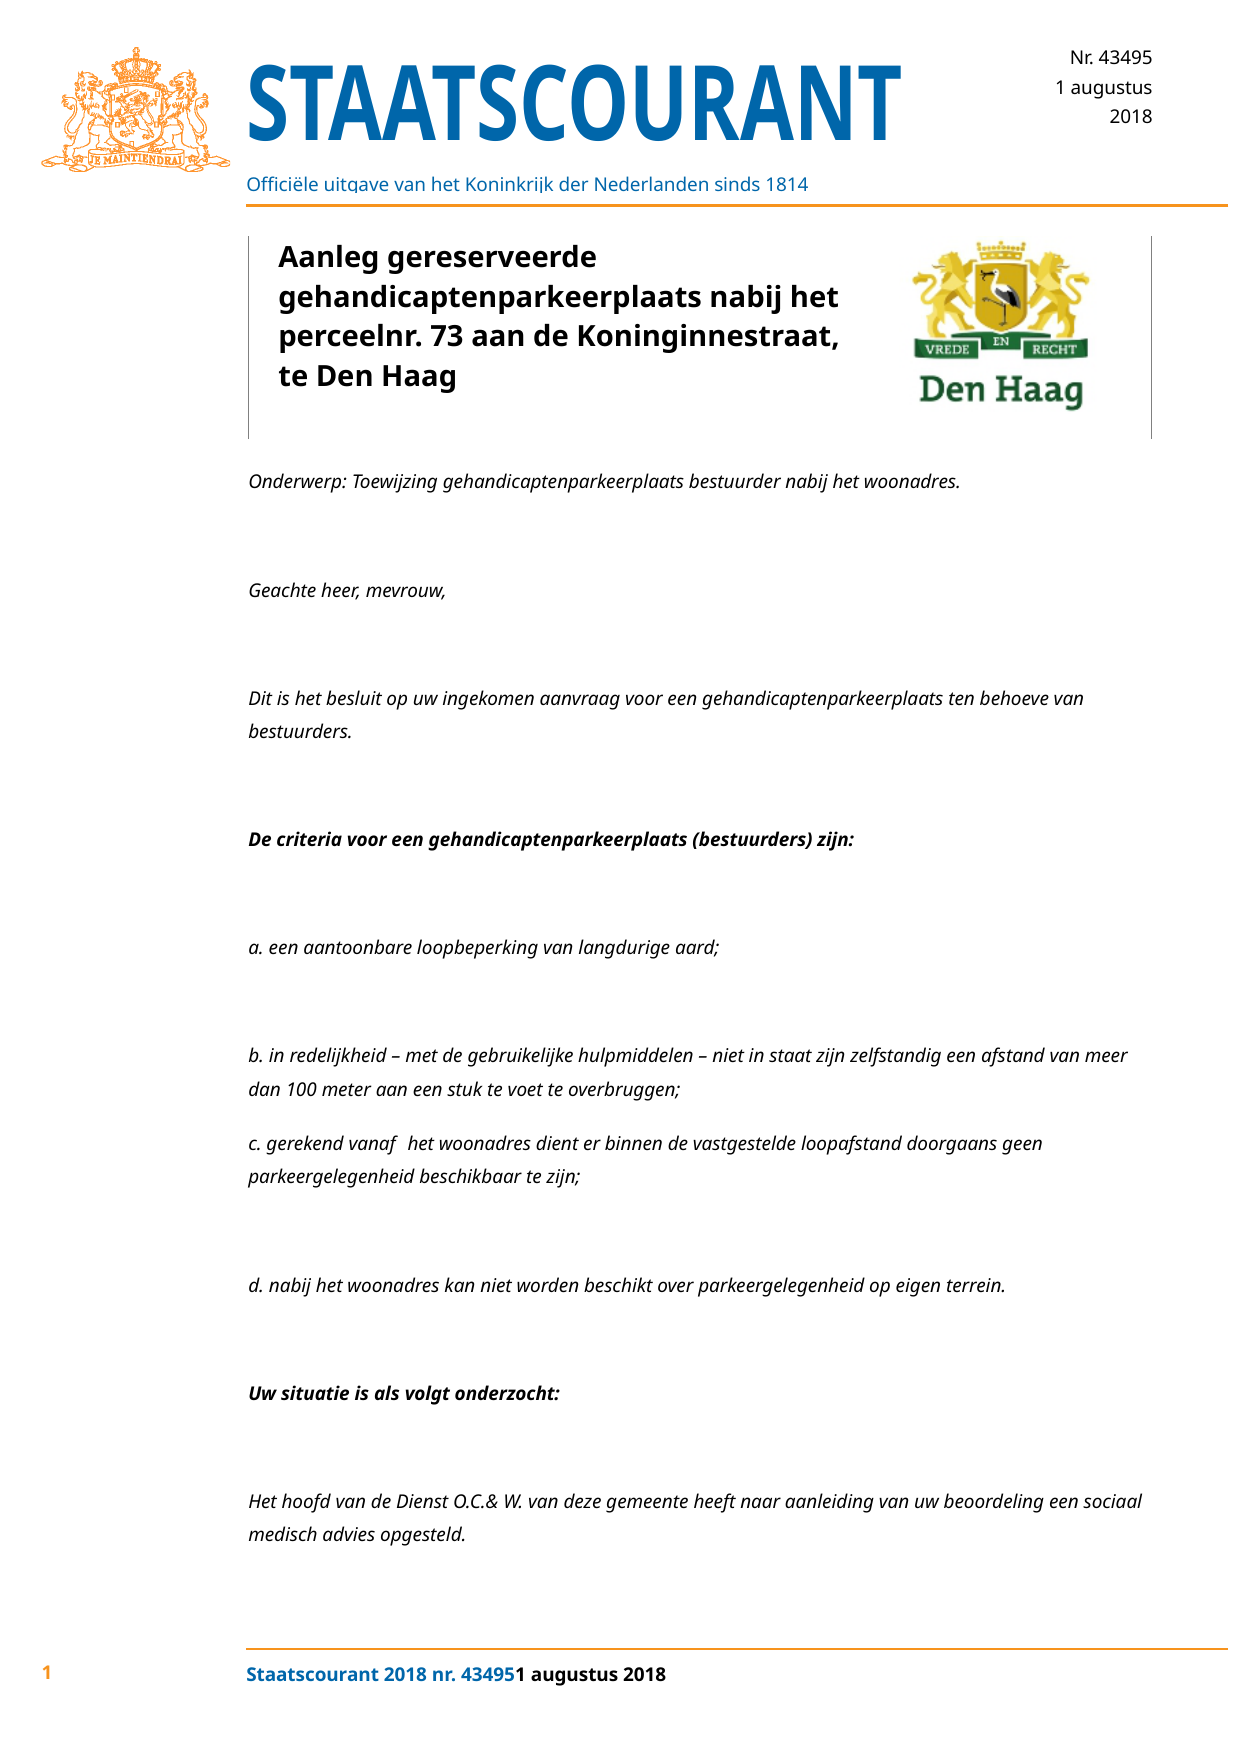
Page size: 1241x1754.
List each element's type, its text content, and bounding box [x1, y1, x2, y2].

text Het hoofd van de Dienst O.C.& W. van deze gemeente heeft naar aanleiding van uw beoordeling een sociaal medisch advies opgesteld. [248, 1488, 1152, 1547]
picture [41, 47, 231, 172]
text d. nabij het woonadres kan niet worden beschikt over parkeergelegenheid op eigen terrein. [248, 1272, 1152, 1297]
table_header [1103, 236, 1151, 413]
text a. een aantoonbare loopbeperking van langdurige aard; [248, 934, 1152, 960]
text Uw situatie is als volgt onderzocht: [248, 1380, 1152, 1406]
table_header [850, 414, 1151, 439]
text b. in redelijkheid – met de gebruikelijke hulpmiddelen – niet in staat zijn zelfstandig een afstand van meer dan 100 meter aan een stuk te voet te overbruggen; [248, 1043, 1152, 1102]
text De criteria voor een gehandicaptenparkeerplaats (bestuurders) zijn: [248, 826, 1152, 852]
text Geachte heer, mevrouw, [248, 577, 1152, 602]
table_header Aanleg gereserveerde gehandicaptenparkeerplaats nabij het perceelnr. 73 aan de Koninginnestraat, te Den Haag [249, 236, 850, 439]
text c. gerekend vanaf het woonadres dient er binnen de vastgestelde loopafstand doorgaans geen parkeergelegenheid beschikbaar te zijn; [248, 1130, 1152, 1189]
text Onderwerp: Toewijzing gehandicaptenparkeerplaats bestuurder nabij het woonadres. [248, 469, 1152, 494]
picture [899, 236, 1103, 414]
text Dit is het besluit op uw ingekomen aanvraag voor een gehandicaptenparkeerplaats ten behoeve van bestuurders. [248, 685, 1152, 744]
table_header [850, 236, 899, 413]
